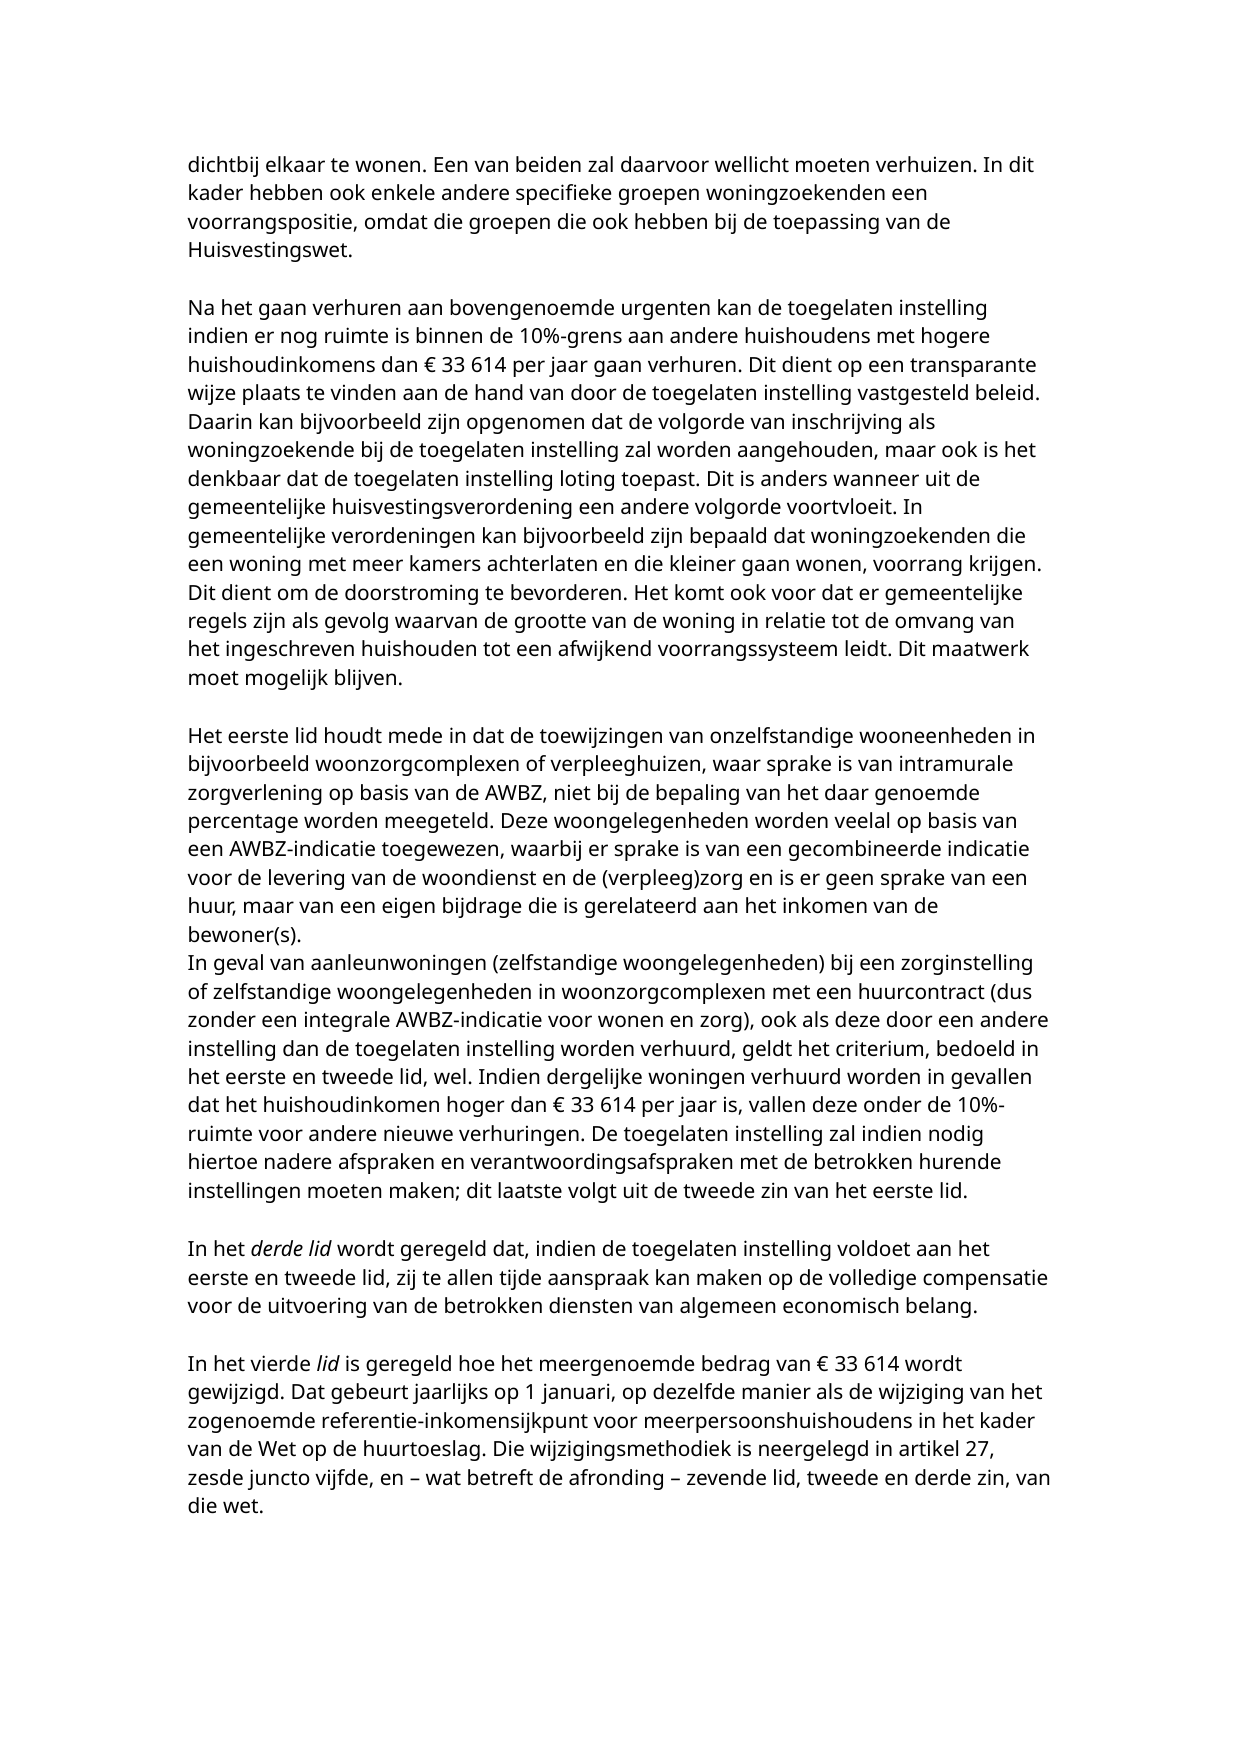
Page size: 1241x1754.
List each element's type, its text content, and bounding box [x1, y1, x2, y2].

text Na het gaan verhuren aan bovengenoemde urgenten kan de toegelaten instelling indien er nog ruimte is binnen de 10%-grens aan andere huishoudens met hogere huishoudinkomens dan € 33 614 per jaar gaan verhuren. Dit dient op een transparante wijze plaats te vinden aan de hand van door de toegelaten instelling vastgesteld beleid. Daarin kan bijvoorbeeld zijn opgenomen dat de volgorde van inschrijving als woningzoekende bij de toegelaten instelling zal worden aangehouden, maar ook is het denkbaar dat de toegelaten instelling loting toepast. Dit is anders wanneer uit de gemeentelijke huisvestingsverordening een andere volgorde voortvloeit. In gemeentelijke verordeningen kan bijvoorbeeld zijn bepaald dat woningzoekenden die een woning met meer kamers achterlaten en die kleiner gaan wonen, voorrang krijgen. Dit dient om de doorstroming te bevorderen. Het komt ook voor dat er gemeentelijke regels zijn als gevolg waarvan de grootte van de woning in relatie tot de omvang van het ingeschreven huishouden tot een afwijkend voorrangssysteem leidt. Dit maatwerk moet mogelijk blijven. [187, 293, 1053, 691]
text Het eerste lid houdt mede in dat de toewijzingen van onzelfstandige wooneenheden in bijvoorbeeld woonzorgcomplexen of verpleeghuizen, waar sprake is van intramurale zorgverlening op basis van de AWBZ, niet bij de bepaling van het daar genoemde percentage worden meegeteld. Deze woongelegenheden worden veelal op basis van een AWBZ-indicatie toegewezen, waarbij er sprake is van een gecombineerde indicatie voor de levering van de woondienst en de (verpleeg)zorg en is er geen sprake van een huur, maar van een eigen bijdrage die is gerelateerd aan het inkomen van de bewoner(s). [187, 721, 1053, 948]
text dichtbij elkaar te wonen. Een van beiden zal daarvoor wellicht moeten verhuizen. In dit kader hebben ook enkele andere specifieke groepen woningzoekenden een voorrangspositie, omdat die groepen die ook hebben bij de toepassing van de Huisvestingswet. [187, 150, 1053, 264]
text In het derde lid wordt geregeld dat, indien de toegelaten instelling voldoet aan het eerste en tweede lid, zij te allen tijde aanspraak kan maken op de volledige compensatie voor de uitvoering van de betrokken diensten van algemeen economisch belang. [187, 1234, 1053, 1319]
text In het vierde lid is geregeld hoe het meergenoemde bedrag van € 33 614 wordt gewijzigd. Dat gebeurt jaarlijks op 1 januari, op dezelfde manier als de wijziging van het zogenoemde referentie-inkomensijkpunt voor meerpersoonshuishoudens in het kader van de Wet op de huurtoeslag. Die wijzigingsmethodiek is neergelegd in artikel 27, zesde juncto vijfde, en – wat betreft de afronding – zevende lid, tweede en derde zin, van die wet. [187, 1349, 1053, 1520]
text In geval van aanleunwoningen (zelfstandige woongelegenheden) bij een zorginstelling of zelfstandige woongelegenheden in woonzorgcomplexen met een huurcontract (dus zonder een integrale AWBZ-indicatie voor wonen en zorg), ook als deze door een andere instelling dan de toegelaten instelling worden verhuurd, geldt het criterium, bedoeld in het eerste en tweede lid, wel. Indien dergelijke woningen verhuurd worden in gevallen dat het huishoudinkomen hoger dan € 33 614 per jaar is, vallen deze onder de 10%-ruimte voor andere nieuwe verhuringen. De toegelaten instelling zal indien nodig hiertoe nadere afspraken en verantwoordingsafspraken met de betrokken hurende instellingen moeten maken; dit laatste volgt uit de tweede zin van het eerste lid. [187, 948, 1053, 1204]
